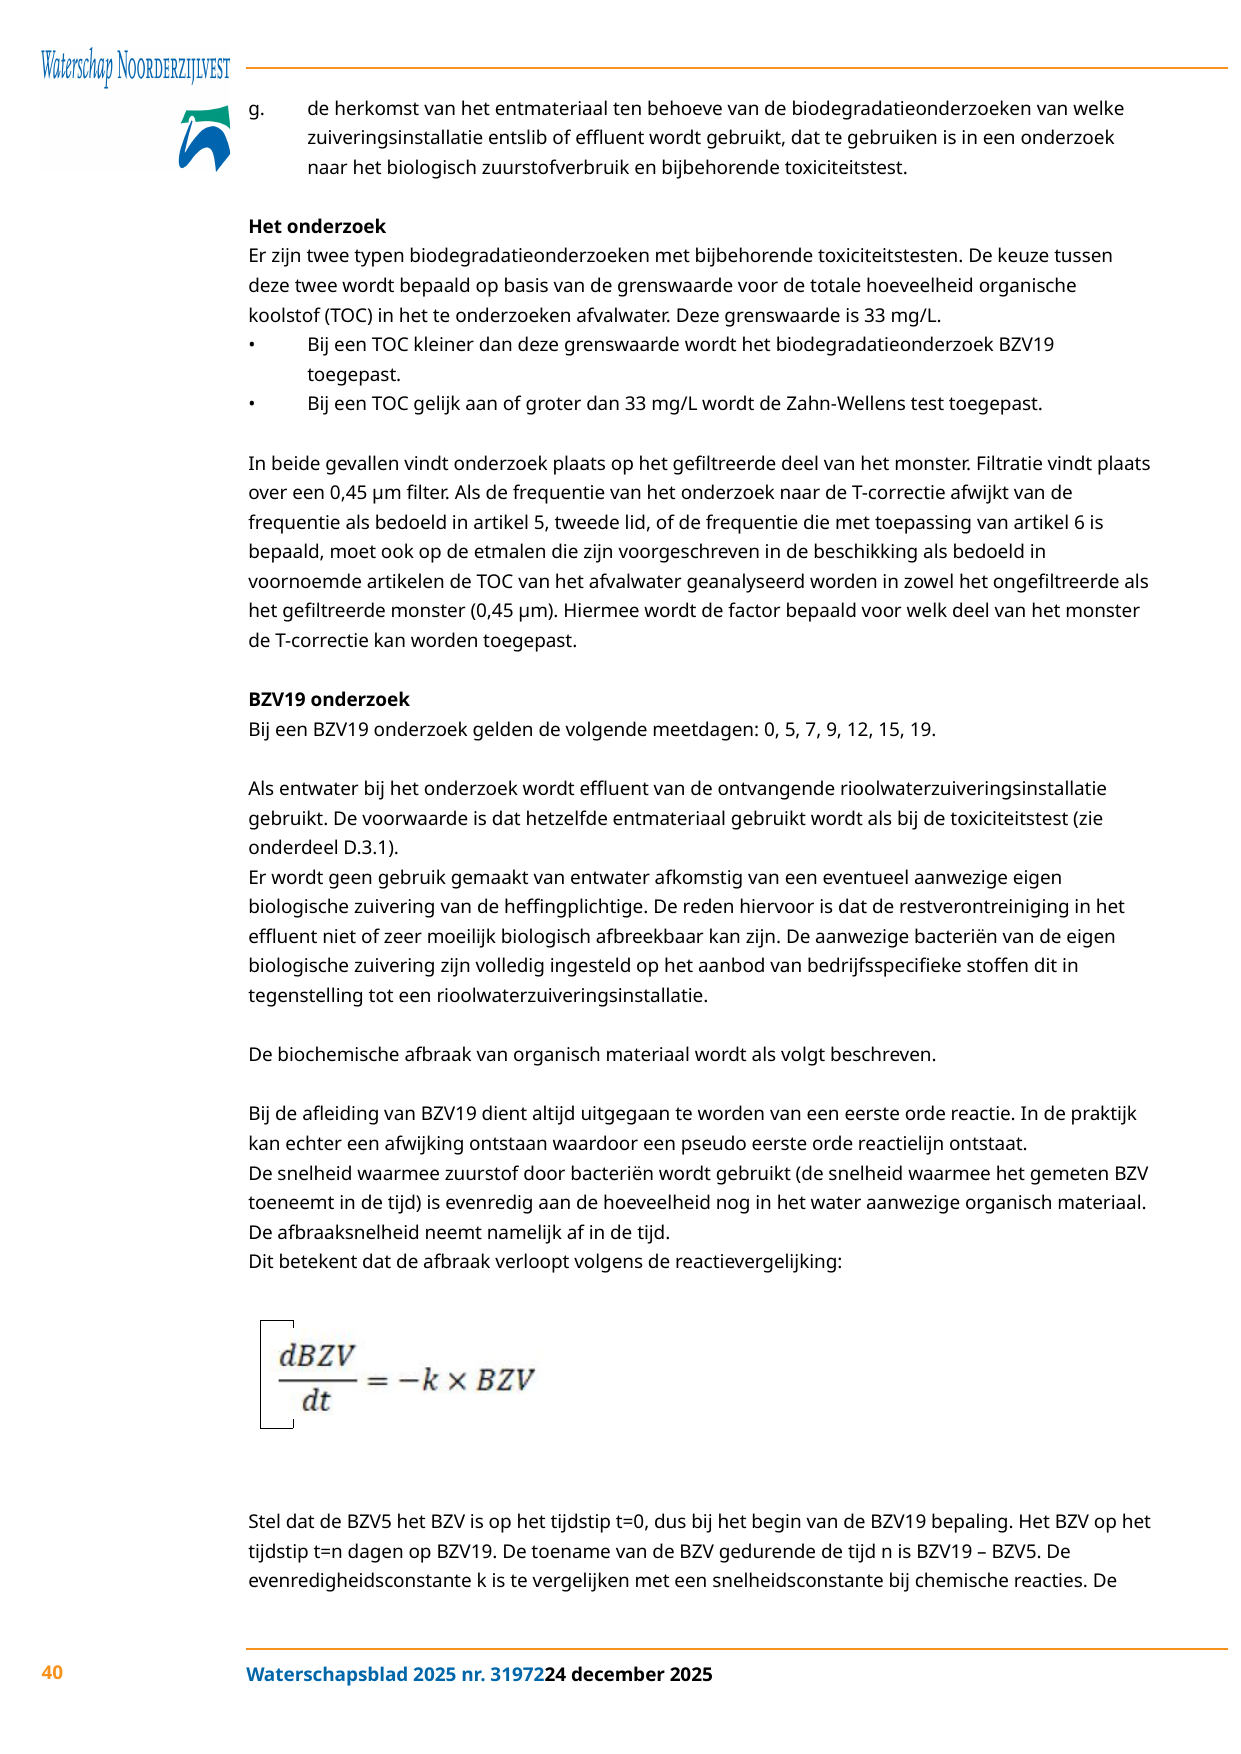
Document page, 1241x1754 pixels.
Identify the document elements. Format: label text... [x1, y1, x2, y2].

text Het onderzoek [248, 213, 1152, 239]
text De snelheid waarmee zuurstof door bacteriën wordt gebruikt (de snelheid waarmee het gemeten BZV toeneemt in de tijd) is evenredig aan de hoeveelheid nog in het water aanwezige organisch materiaal. De afbraaksnelheid neemt namelijk af in de tijd. [248, 1160, 1152, 1245]
picture [268, 1328, 546, 1419]
text De biochemische afbraak van organisch materiaal wordt als volgt beschreven. [248, 1041, 1152, 1067]
text Bij de afleiding van BZV19 dient altijd uitgegaan te worden van een eerste orde reactie. In de praktijk kan echter een afwijking ontstaan waardoor een pseudo eerste orde reactielijn ontstaat. [248, 1101, 1152, 1156]
text In beide gevallen vindt onderzoek plaats op het gefiltreerde deel van het monster. Filtratie vindt plaats over een 0,45 µm filter. Als de frequentie van het onderzoek naar de T-correctie afwijkt van de frequentie als bedoeld in artikel 5, tweede lid, of de frequentie die met toepassing van artikel 6 is bepaald, moet ook op de etmalen die zijn voorgeschreven in de beschikking als bedoeld in voornoemde artikelen de TOC van het afvalwater geanalyseerd worden in zowel het ongefiltreerde als het gefiltreerde monster (0,45 µm). Hiermee wordt de factor bepaald voor welk deel van het monster de T-correctie kan worden toegepast. [248, 450, 1152, 653]
list Bij een TOC kleiner dan deze grenswaarde wordt het biodegradatieonderzoek BZV19 toegepast. [248, 331, 1152, 387]
text Stel dat de BZV5 het BZV is op het tijdstip t=0, dus bij het begin van de BZV19 bepaling. Het BZV op het tijdstip t=n dagen op BZV19. De toename van de BZV gedurende de tijd n is BZV19 – BZV5. De evenredigheidsconstante k is te vergelijken met een snelheidsconstante bij chemische reacties. De [248, 1508, 1152, 1593]
list de herkomst van het entmateriaal ten behoeve van de biodegradatieonderzoeken van welke zuiveringsinstallatie entslib of effluent wordt gebruikt, dat te gebruiken is in een onderzoek naar het biologisch zuurstofverbruik en bijbehorende toxiciteitstest. [248, 95, 1152, 180]
text Bij een BZV19 onderzoek gelden de volgende meetdagen: 0, 5, 7, 9, 12, 15, 19. [248, 716, 1152, 742]
text BZV19 onderzoek [248, 686, 1152, 712]
picture [41, 47, 231, 172]
text Er zijn twee typen biodegradatieonderzoeken met bijbehorende toxiciteitstesten. De keuze tussen deze twee wordt bepaald op basis van de grenswaarde voor de totale hoeveelheid organische koolstof (TOC) in het te onderzoeken afvalwater. Deze grenswaarde is 33 mg/L. [248, 243, 1152, 328]
text Er wordt geen gebruik gemaakt van entwater afkomstig van een eventueel aanwezige eigen biologische zuivering van de heffingplichtige. De reden hiervoor is dat de restverontreiniging in het effluent niet of zeer moeilijk biologisch afbreekbaar kan zijn. De aanwezige bacteriën van de eigen biologische zuivering zijn volledig ingesteld op het aanbod van bedrijfsspecifieke stoffen dit in tegenstelling tot een rioolwaterzuiveringsinstallatie. [248, 864, 1152, 1008]
text Als entwater bij het onderzoek wordt effluent van de ontvangende rioolwaterzuiveringsinstallatie gebruikt. De voorwaarde is dat hetzelfde entmateriaal gebruikt wordt als bij de toxiciteitstest (zie onderdeel D.3.1). [248, 775, 1152, 860]
list Bij een TOC gelijk aan of groter dan 33 mg/L wordt de Zahn-Wellens test toegepast. [248, 391, 1152, 416]
text Dit betekent dat de afbraak verloopt volgens de reactievergelijking: [248, 1248, 1152, 1274]
